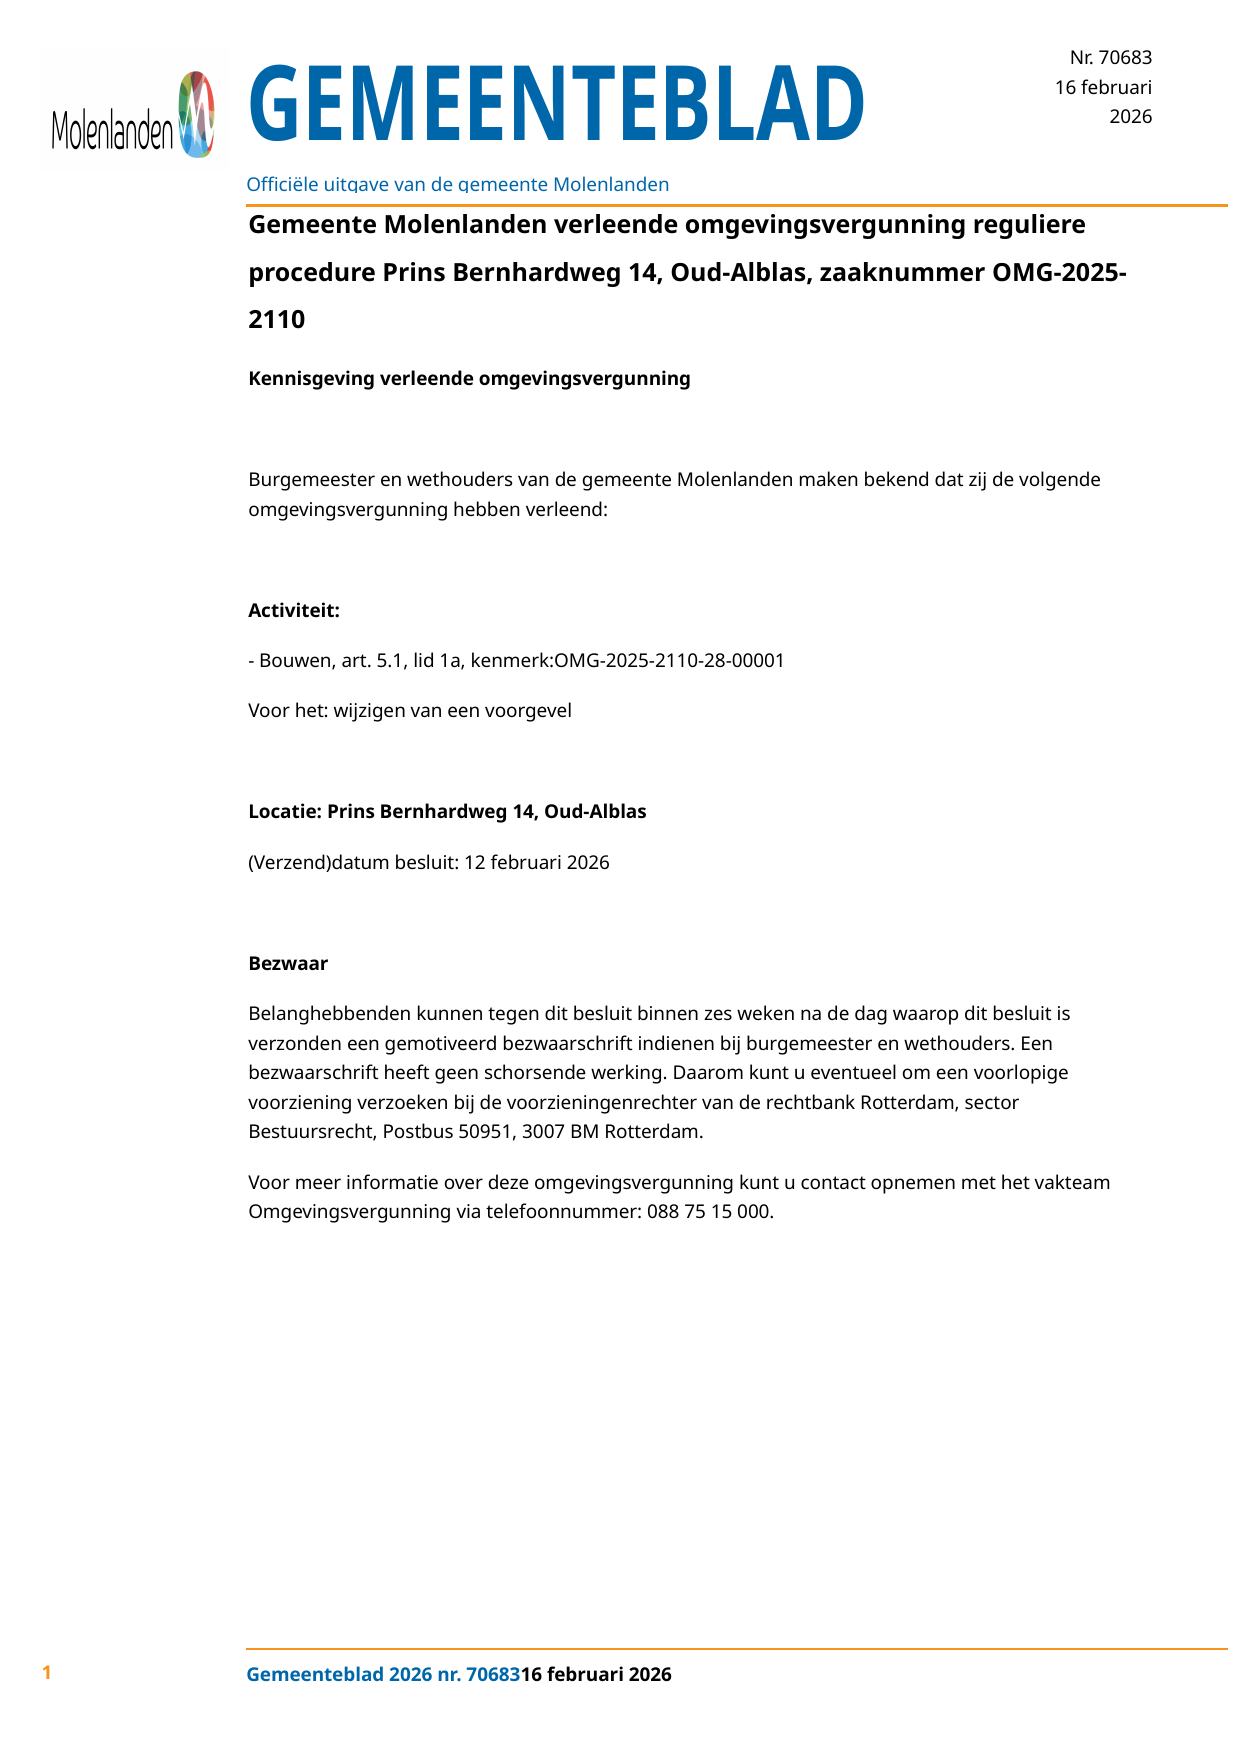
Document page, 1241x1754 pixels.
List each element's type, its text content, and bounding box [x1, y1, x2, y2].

text - Bouwen, art. 5.1, lid 1a, kenmerk:OMG-2025-2110-28-00001 [248, 647, 1152, 673]
text Activiteit: [248, 597, 1152, 622]
text Burgemeester en wethouders van de gemeente Molenlanden maken bekend dat zij de volgende omgevingsvergunning hebben verleend: [248, 466, 1152, 522]
text (Verzend)datum besluit: 12 februari 2026 [248, 849, 1152, 874]
text Locatie: Prins Bernhardweg 14, Oud-Alblas [248, 798, 1152, 824]
text Belanghebbenden kunnen tegen dit besluit binnen zes weken na de dag waarop dit besluit is verzonden een gemotiveerd bezwaarschrift indienen bij burgemeester en wethouders. Een bezwaarschrift heeft geen schorsende werking. Daarom kunt u eventueel om een voorlopige voorziening verzoeken bij de voorzieningenrechter van de rechtbank Rotterdam, sector Bestuursrecht, Postbus 50951, 3007 BM Rotterdam. [248, 1000, 1152, 1144]
text Kennisgeving verleende omgevingsvergunning [248, 366, 1152, 391]
text Voor meer informatie over deze omgevingsvergunning kunt u contact opnemen met het vakteam Omgevingsvergunning via telefoonnummer: 088 75 15 000. [248, 1169, 1152, 1224]
text Bezwaar [248, 950, 1152, 975]
picture [41, 47, 231, 172]
text Gemeente Molenlanden verleende omgevingsvergunning reguliere procedure Prins Bernhardweg 14, Oud-Alblas, zaaknummer OMG-2025-2110 [248, 207, 1152, 336]
text Voor het: wijzigen van een voorgevel [248, 698, 1152, 723]
